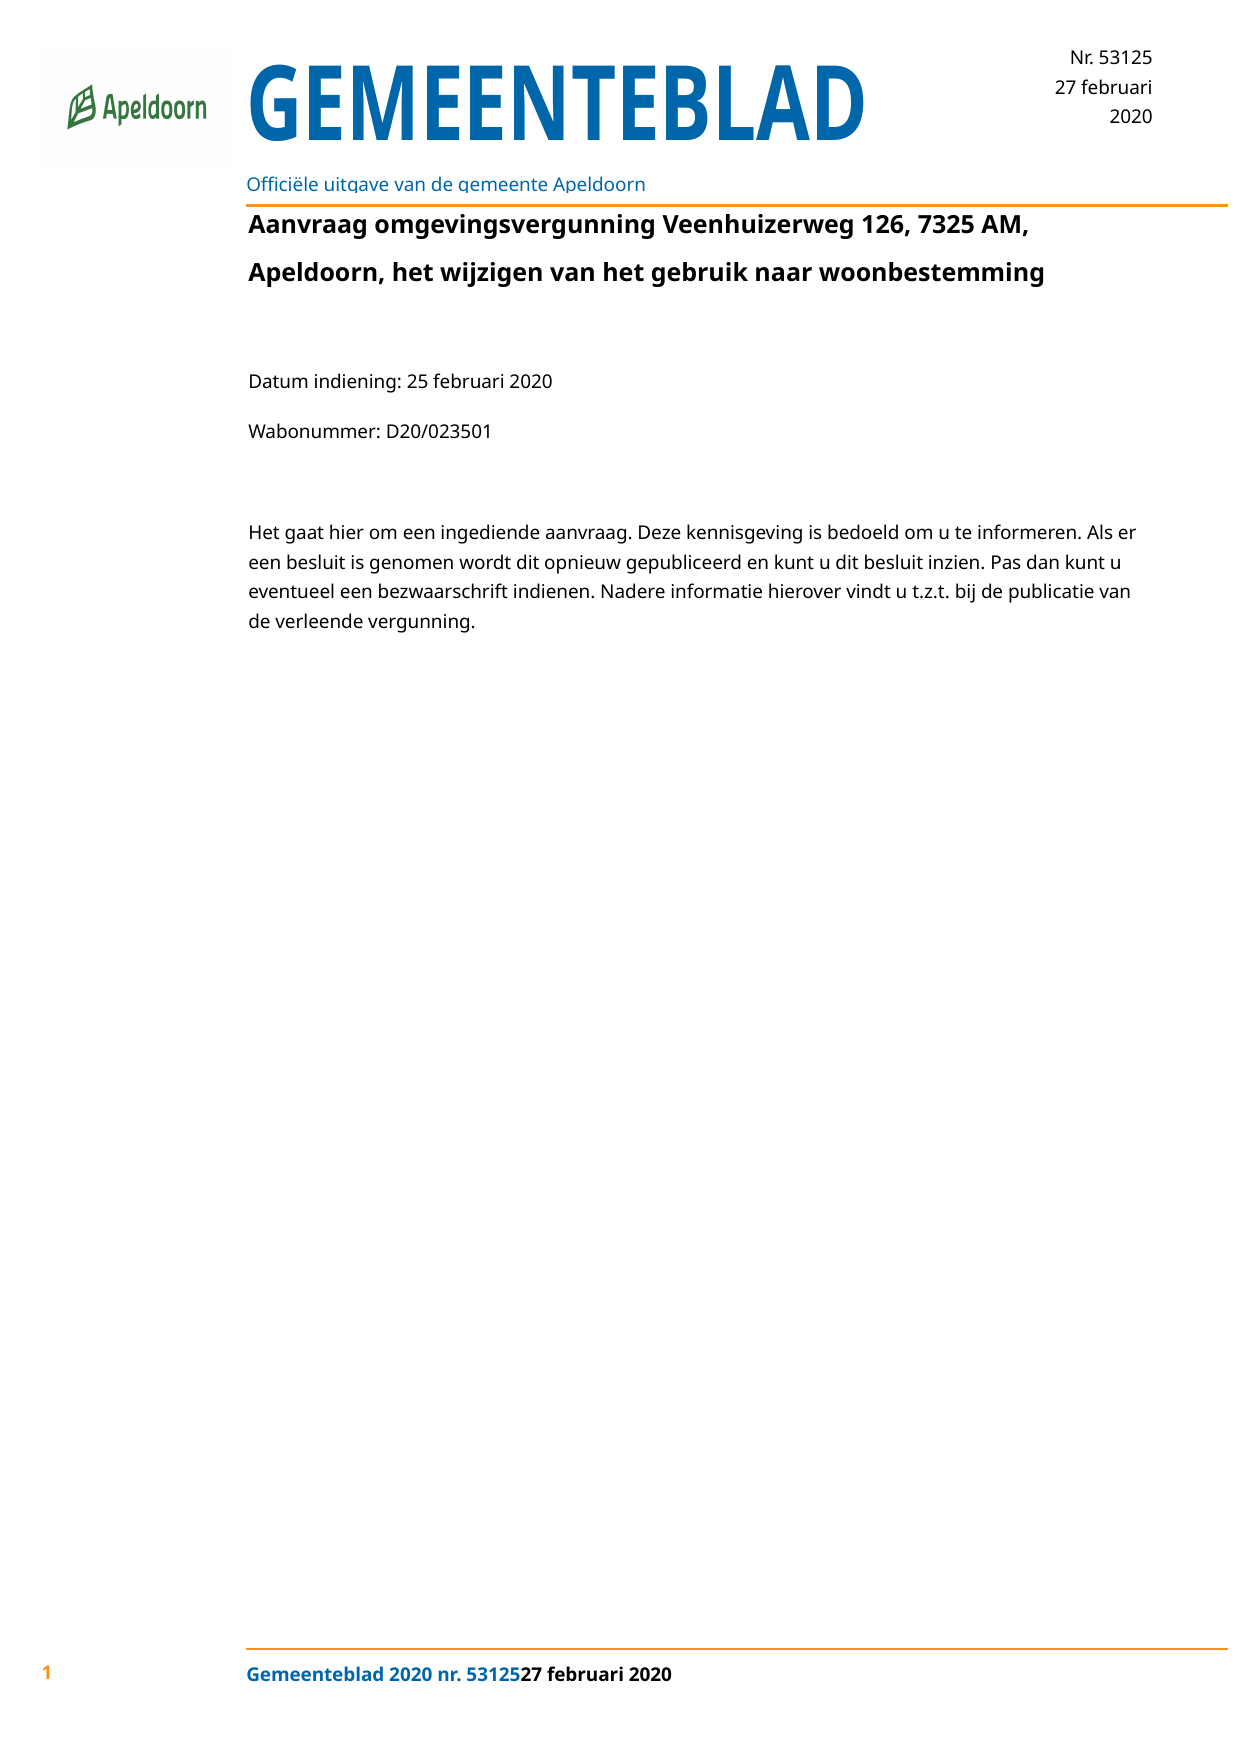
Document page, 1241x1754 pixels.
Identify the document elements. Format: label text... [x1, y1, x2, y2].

text Datum indiening: 25 februari 2020 [248, 368, 1152, 394]
text Aanvraag omgevingsvergunning Veenhuizerweg 126, 7325 AM, Apeldoorn, het wijzigen van het gebruik naar woonbestemming [248, 207, 1152, 288]
text Het gaat hier om een ingediende aanvraag. Deze kennisgeving is bedoeld om u te informeren. Als er een besluit is genomen wordt dit opnieuw gepubliceerd en kunt u dit besluit inzien. Pas dan kunt u eventueel een bezwaarschrift indienen. Nadere informatie hierover vindt u t.z.t. bij de publicatie van de verleende vergunning. [248, 519, 1152, 634]
text Wabonummer: D20/023501 [248, 419, 1152, 444]
picture [41, 47, 231, 172]
